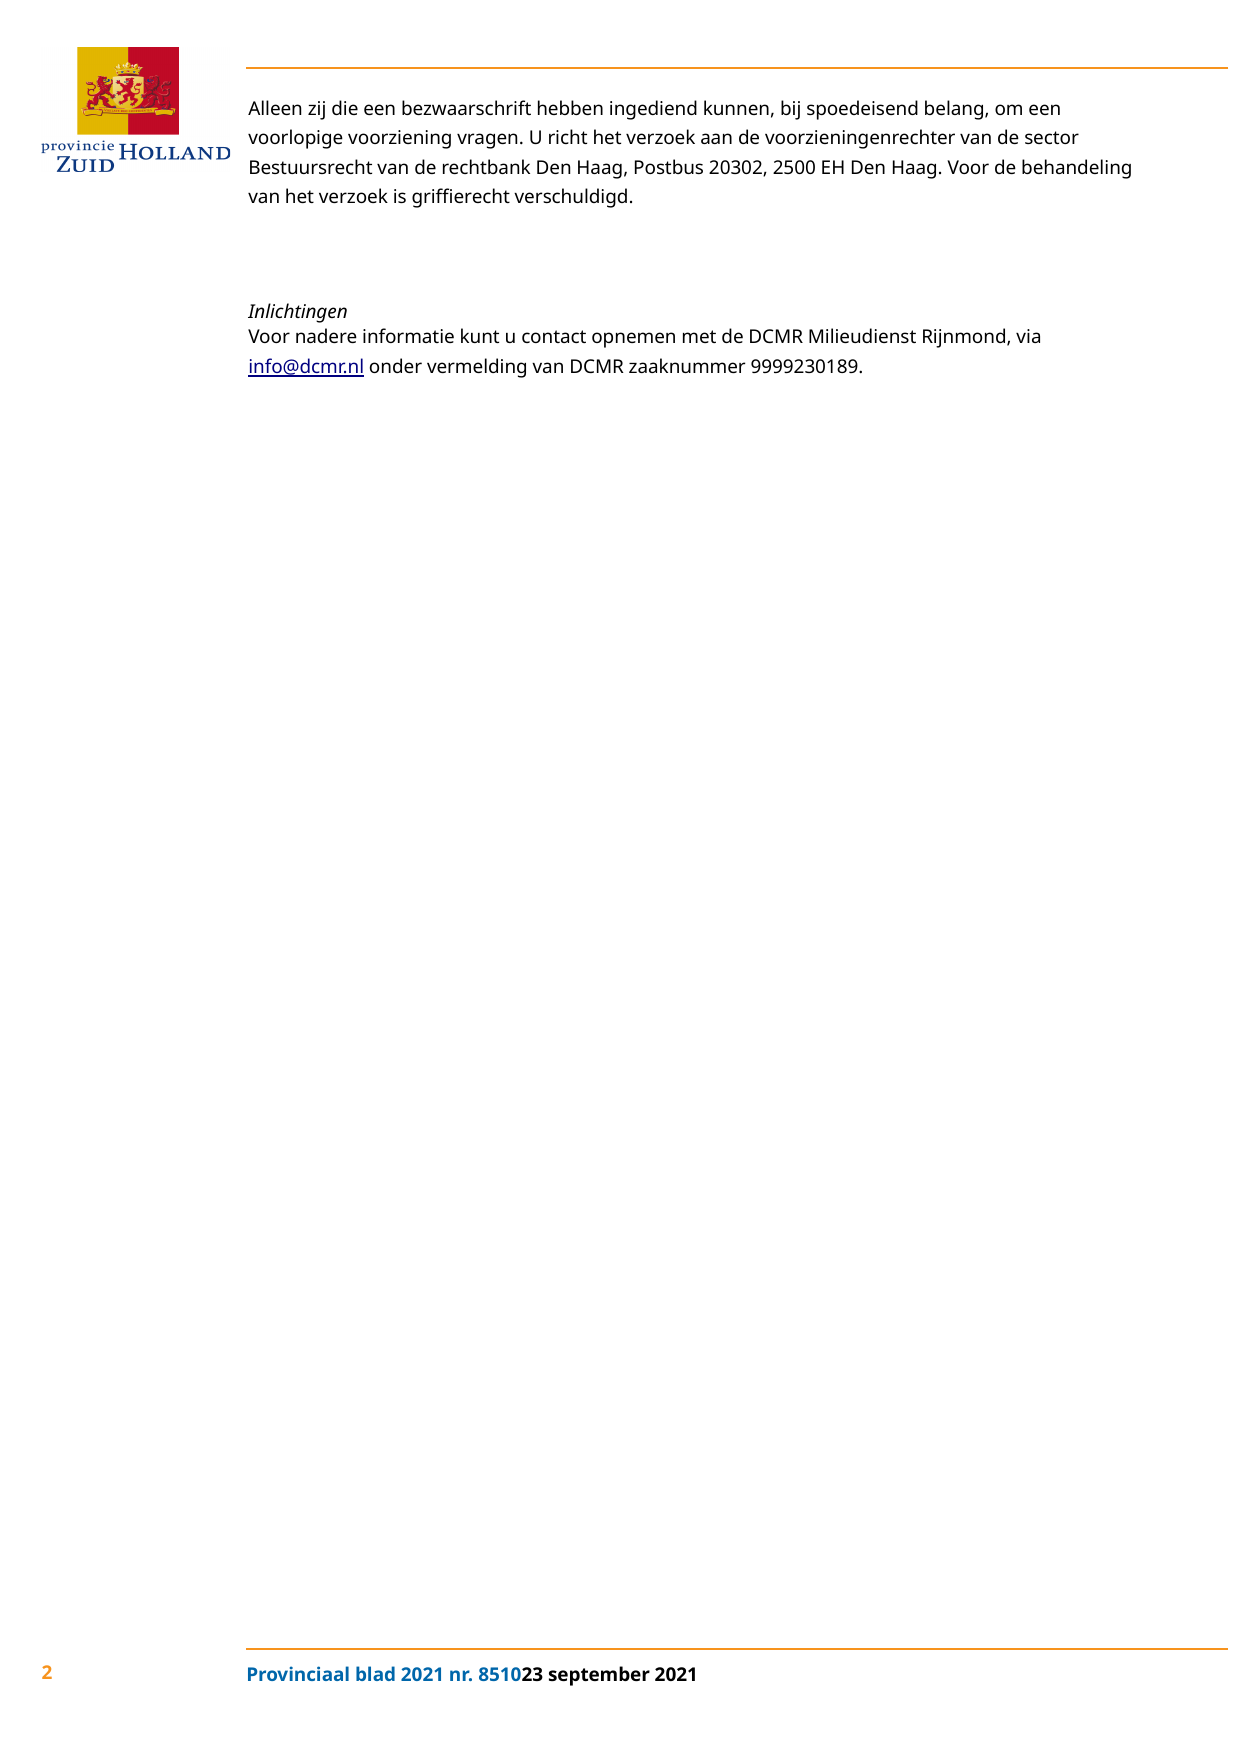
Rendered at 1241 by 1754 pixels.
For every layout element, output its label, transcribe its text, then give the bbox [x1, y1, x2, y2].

text Voor nadere informatie kunt u contact opnemen met de DCMR Milieudienst Rijnmond, via info@dcmr.nl onder vermelding van DCMR zaaknummer 9999230189. [248, 324, 1152, 379]
text Alleen zij die een bezwaarschrift hebben ingediend kunnen, bij spoedeisend belang, om een voorlopige voorziening vragen. U richt het verzoek aan de voorzieningenrechter van de sector Bestuursrecht van de rechtbank Den Haag, Postbus 20302, 2500 EH Den Haag. Voor de behandeling van het verzoek is griffierecht verschuldigd. [248, 95, 1152, 209]
text Inlichtingen [248, 298, 1152, 324]
picture [41, 47, 231, 172]
